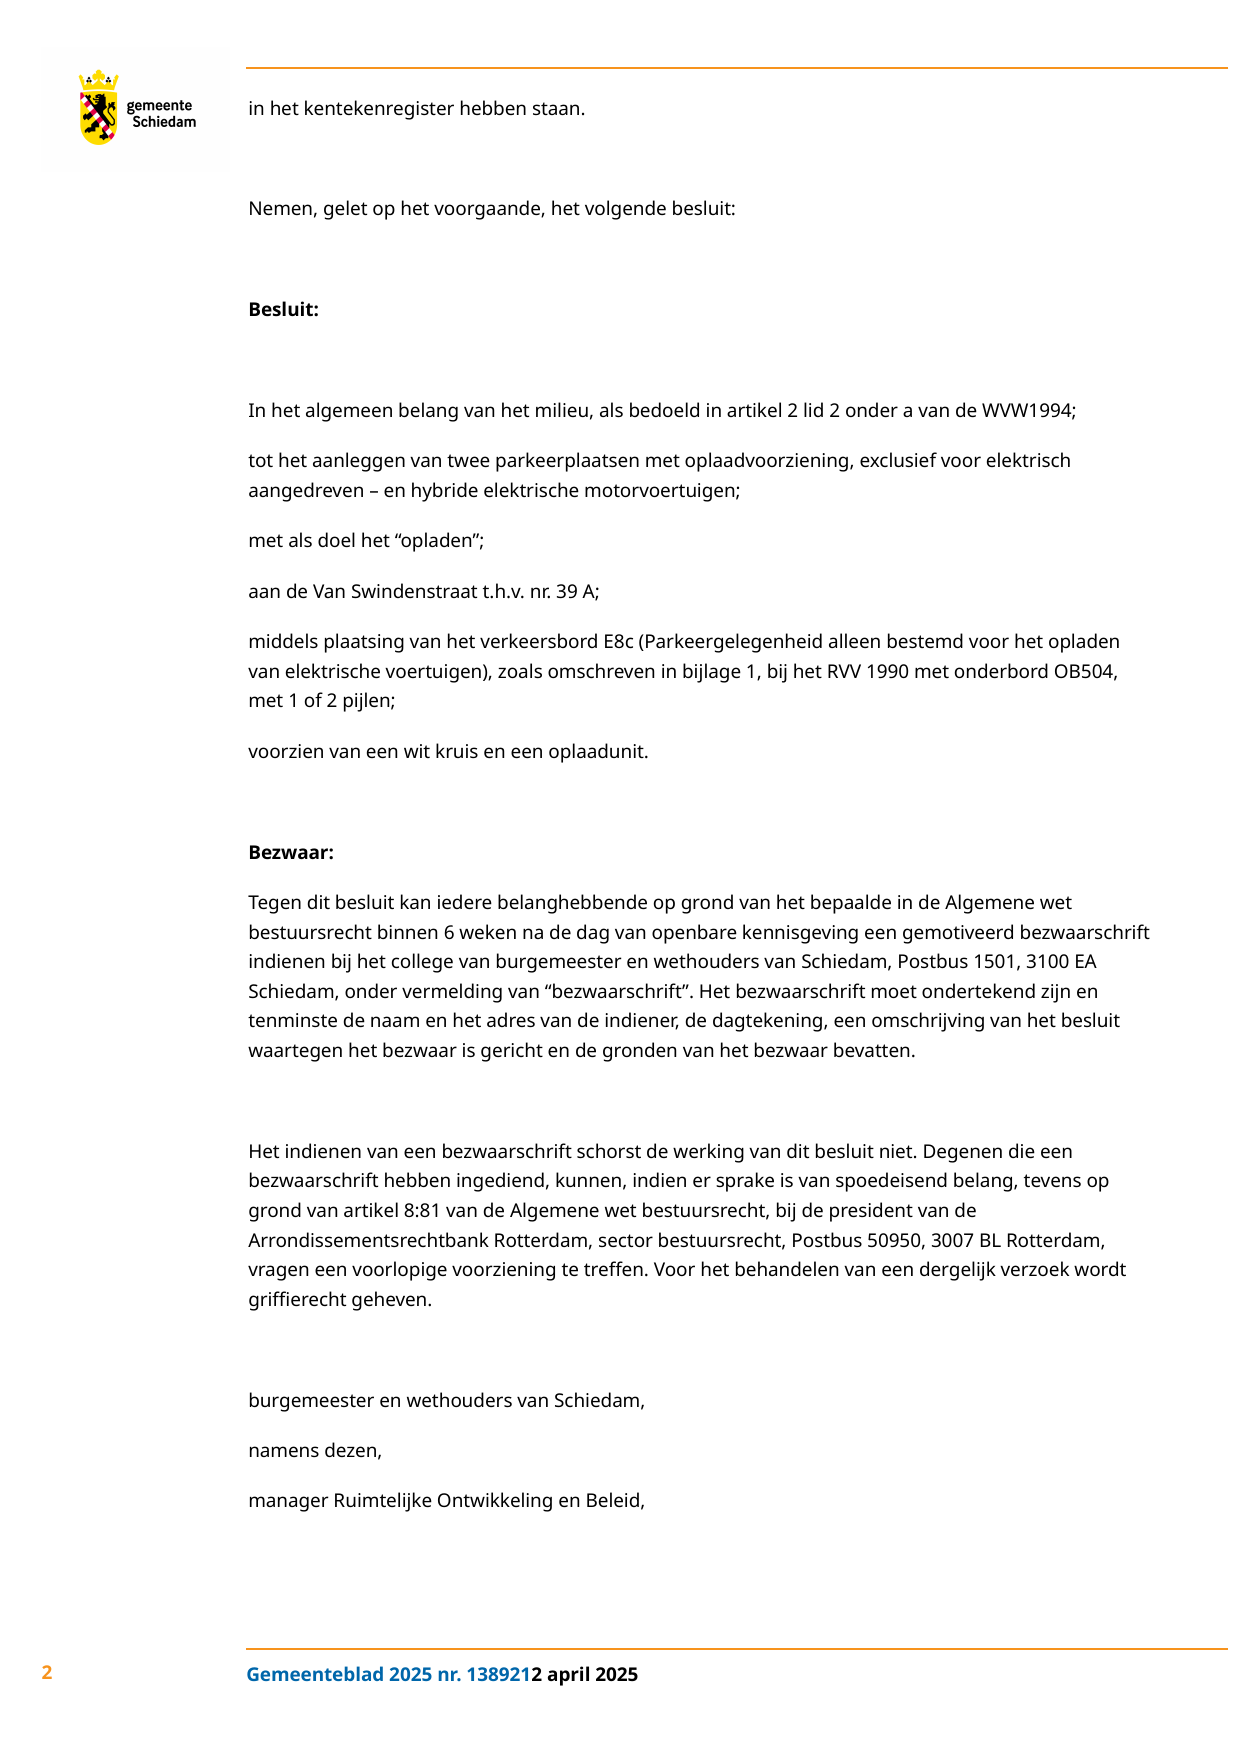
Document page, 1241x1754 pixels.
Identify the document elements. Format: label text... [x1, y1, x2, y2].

picture [41, 47, 231, 172]
text voorzien van een wit kruis en een oplaadunit. [248, 738, 1152, 764]
text In het algemeen belang van het milieu, als bedoeld in artikel 2 lid 2 onder a van de WVW1994; [248, 397, 1152, 423]
text Tegen dit besluit kan iedere belanghebbende op grond van het bepaalde in de Algemene wet bestuursrecht binnen 6 weken na de dag van openbare kennisgeving een gemotiveerd bezwaarschrift indienen bij het college van burgemeester en wethouders van Schiedam, Postbus 1501, 3100 EA Schiedam, onder vermelding van “bezwaarschrift”. Het bezwaarschrift moet ondertekend zijn en tenminste de naam en het adres van de indiener, de dagtekening, een omschrijving van het besluit waartegen het bezwaar is gericht en de gronden van het bezwaar bevatten. [248, 889, 1152, 1063]
text aan de Van Swindenstraat t.h.v. nr. 39 A; [248, 578, 1152, 604]
text Bezwaar: [248, 839, 1152, 865]
text namens dezen, [248, 1437, 1152, 1463]
text burgemeester en wethouders van Schiedam, [248, 1387, 1152, 1413]
text manager Ruimtelijke Ontwikkeling en Beleid, [248, 1488, 1152, 1513]
text middels plaatsing van het verkeersbord E8c (Parkeergelegenheid alleen bestemd voor het opladen van elektrische voertuigen), zoals omschreven in bijlage 1, bij het RVV 1990 met onderbord OB504, met 1 of 2 pijlen; [248, 628, 1152, 713]
text Nemen, gelet op het voorgaande, het volgende besluit: [248, 196, 1152, 221]
text in het kentekenregister hebben staan. [248, 95, 1152, 121]
text tot het aanleggen van twee parkeerplaatsen met oplaadvoorziening, exclusief voor elektrisch aangedreven – en hybride elektrische motorvoertuigen; [248, 448, 1152, 503]
text met als doel het “opladen”; [248, 528, 1152, 553]
text Het indienen van een bezwaarschrift schorst de werking van dit besluit niet. Degenen die een bezwaarschrift hebben ingediend, kunnen, indien er sprake is van spoedeisend belang, tevens op grond van artikel 8:81 van de Algemene wet bestuursrecht, bij de president van de Arrondissementsrechtbank Rotterdam, sector bestuursrecht, Postbus 50950, 3007 BL Rotterdam, vragen een voorlopige voorziening te treffen. Voor het behandelen van een dergelijk verzoek wordt griffierecht geheven. [248, 1138, 1152, 1312]
text Besluit: [248, 296, 1152, 322]
